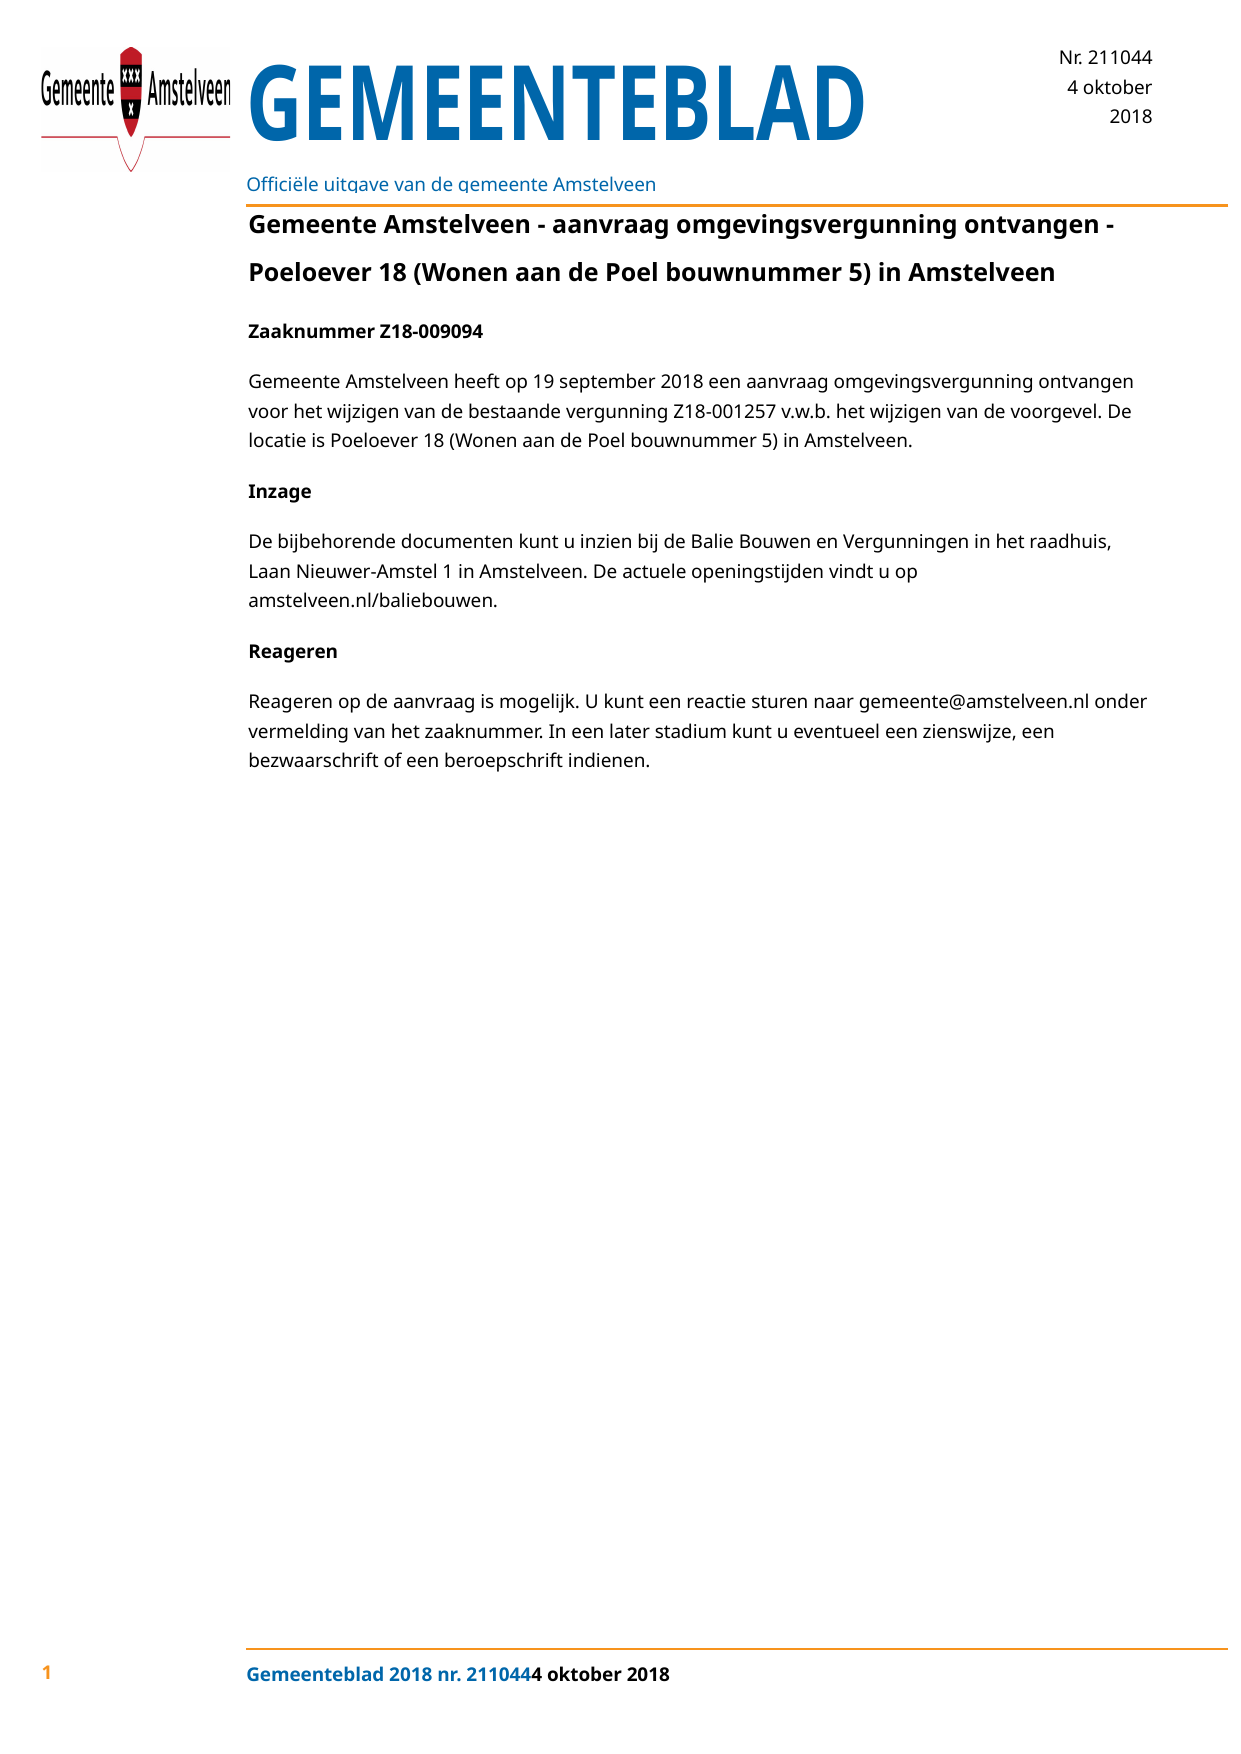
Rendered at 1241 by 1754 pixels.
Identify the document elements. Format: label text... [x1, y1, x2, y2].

text Gemeente Amstelveen heeft op 19 september 2018 een aanvraag omgevingsvergunning ontvangen voor het wijzigen van de bestaande vergunning Z18-001257 v.w.b. het wijzigen van de voorgevel. De locatie is Poeloever 18 (Wonen aan de Poel bouwnummer 5) in Amstelveen. [248, 368, 1152, 453]
text Zaaknummer Z18-009094 [248, 318, 1152, 344]
text Inzage [248, 478, 1152, 504]
text Reageren op de aanvraag is mogelijk. U kunt een reactie sturen naar gemeente@amstelveen.nl onder vermelding van het zaaknummer. In een later stadium kunt u eventueel een zienswijze, een bezwaarschrift of een beroepschrift indienen. [248, 688, 1152, 773]
text Reageren [248, 638, 1152, 664]
text De bijbehorende documenten kunt u inzien bij de Balie Bouwen en Vergunningen in het raadhuis, Laan Nieuwer-Amstel 1 in Amstelveen. De actuele openingstijden vindt u op amstelveen.nl/baliebouwen. [248, 528, 1152, 613]
text Gemeente Amstelveen - aanvraag omgevingsvergunning ontvangen - Poeloever 18 (Wonen aan de Poel bouwnummer 5) in Amstelveen [248, 207, 1152, 288]
picture [41, 47, 231, 172]
